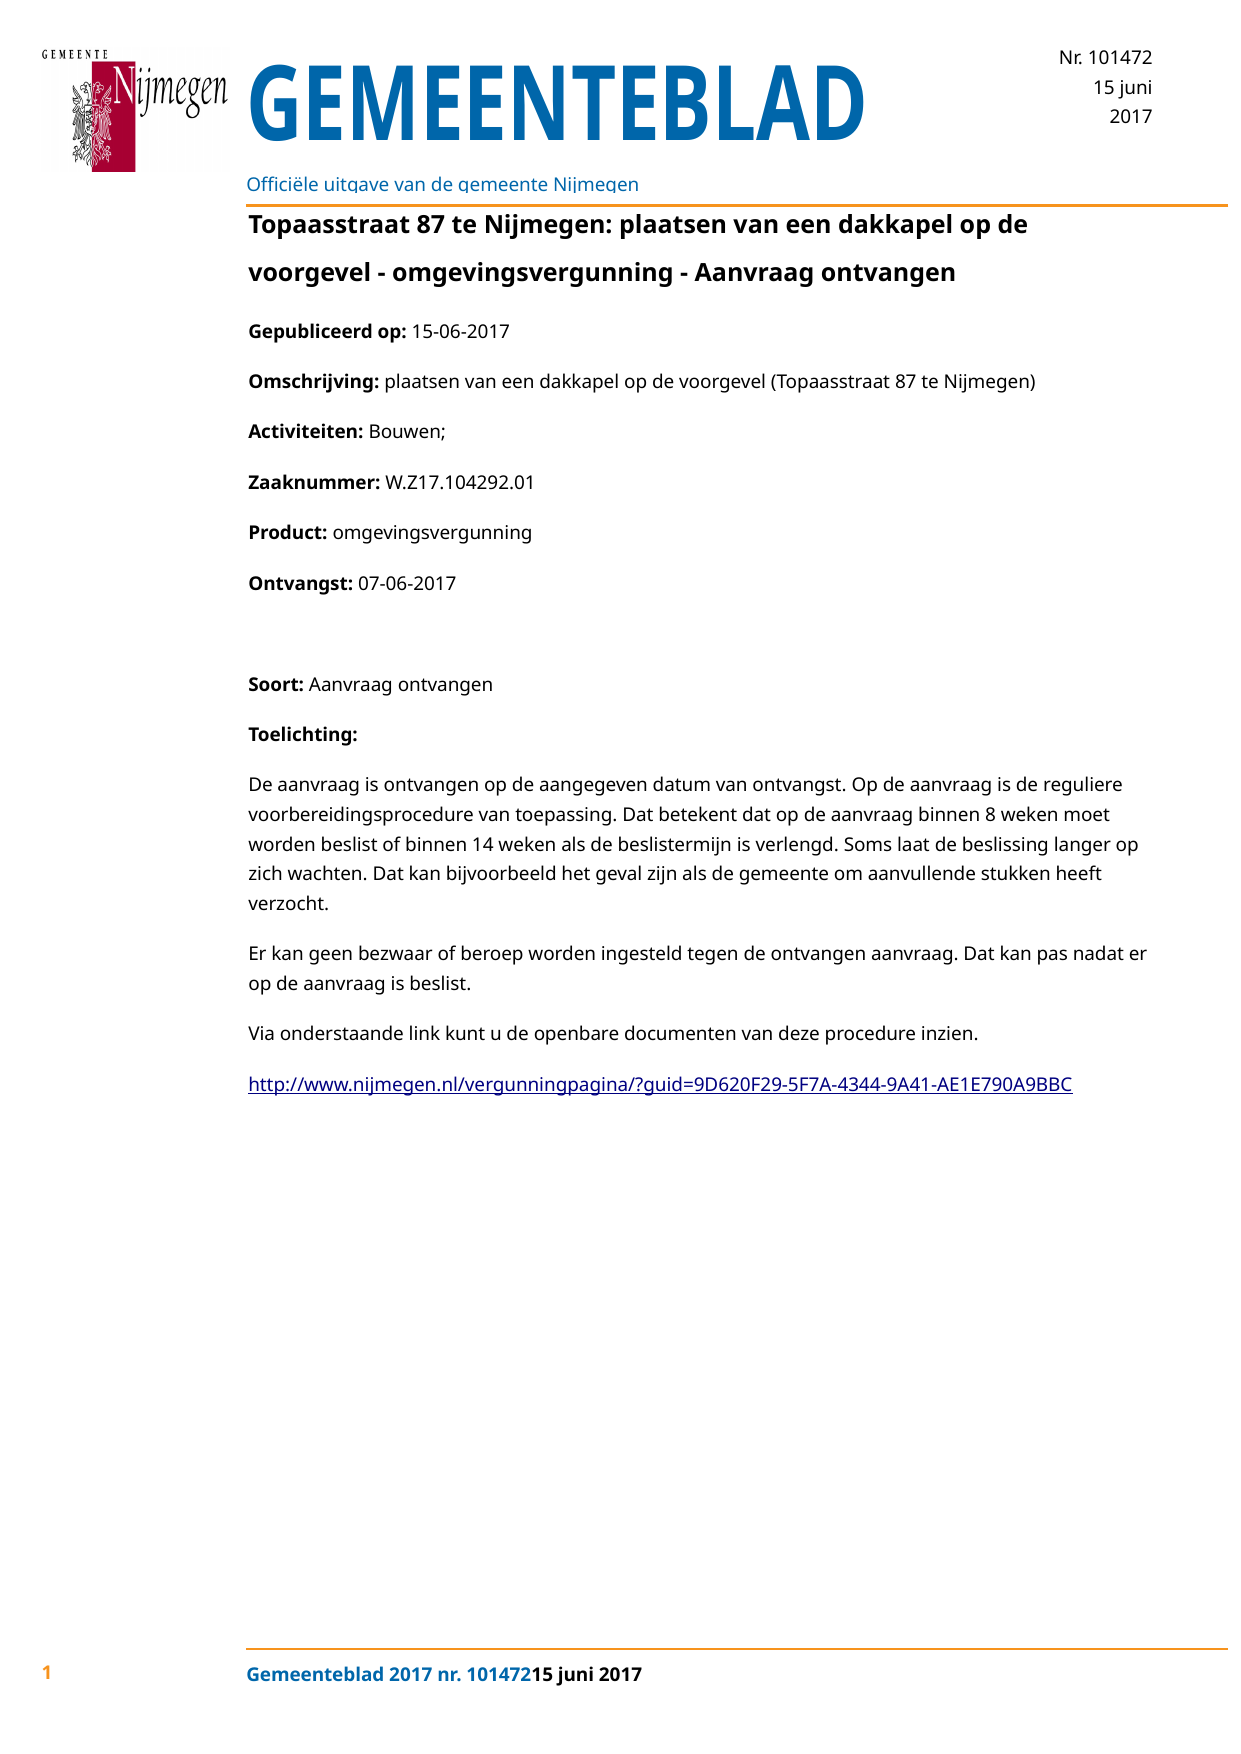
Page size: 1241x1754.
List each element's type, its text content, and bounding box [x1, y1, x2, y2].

text Gepubliceerd op: 15-06-2017 [248, 318, 1152, 344]
text Er kan geen bezwaar of beroep worden ingesteld tegen de ontvangen aanvraag. Dat kan pas nadat er op de aanvraag is beslist. [248, 940, 1152, 996]
text Via onderstaande link kunt u de openbare documenten van deze procedure inzien. [248, 1020, 1152, 1046]
text De aanvraag is ontvangen op de aangegeven datum van ontvangst. Op de aanvraag is de reguliere voorbereidingsprocedure van toepassing. Dat betekent dat op de aanvraag binnen 8 weken moet worden beslist of binnen 14 weken als de beslistermijn is verlengd. Soms laat de beslissing langer op zich wachten. Dat kan bijvoorbeeld het geval zijn als de gemeente om aanvullende stukken heeft verzocht. [248, 772, 1152, 916]
text Activiteiten: Bouwen; [248, 419, 1152, 444]
picture [41, 47, 231, 172]
text http://www.nijmegen.nl/vergunningpagina/?guid=9D620F29-5F7A-4344-9A41-AE1E790A9BBC [248, 1071, 1152, 1097]
text Topaasstraat 87 te Nijmegen: plaatsen van een dakkapel op de voorgevel - omgevingsvergunning - Aanvraag ontvangen [248, 207, 1152, 288]
text Toelichting: [248, 721, 1152, 747]
text Ontvangst: 07-06-2017 [248, 570, 1152, 596]
text Product: omgevingsvergunning [248, 519, 1152, 545]
text Soort: Aanvraag ontvangen [248, 671, 1152, 697]
text Zaaknummer: W.Z17.104292.01 [248, 469, 1152, 495]
text Omschrijving: plaatsen van een dakkapel op de voorgevel (Topaasstraat 87 te Nijmegen) [248, 368, 1152, 394]
